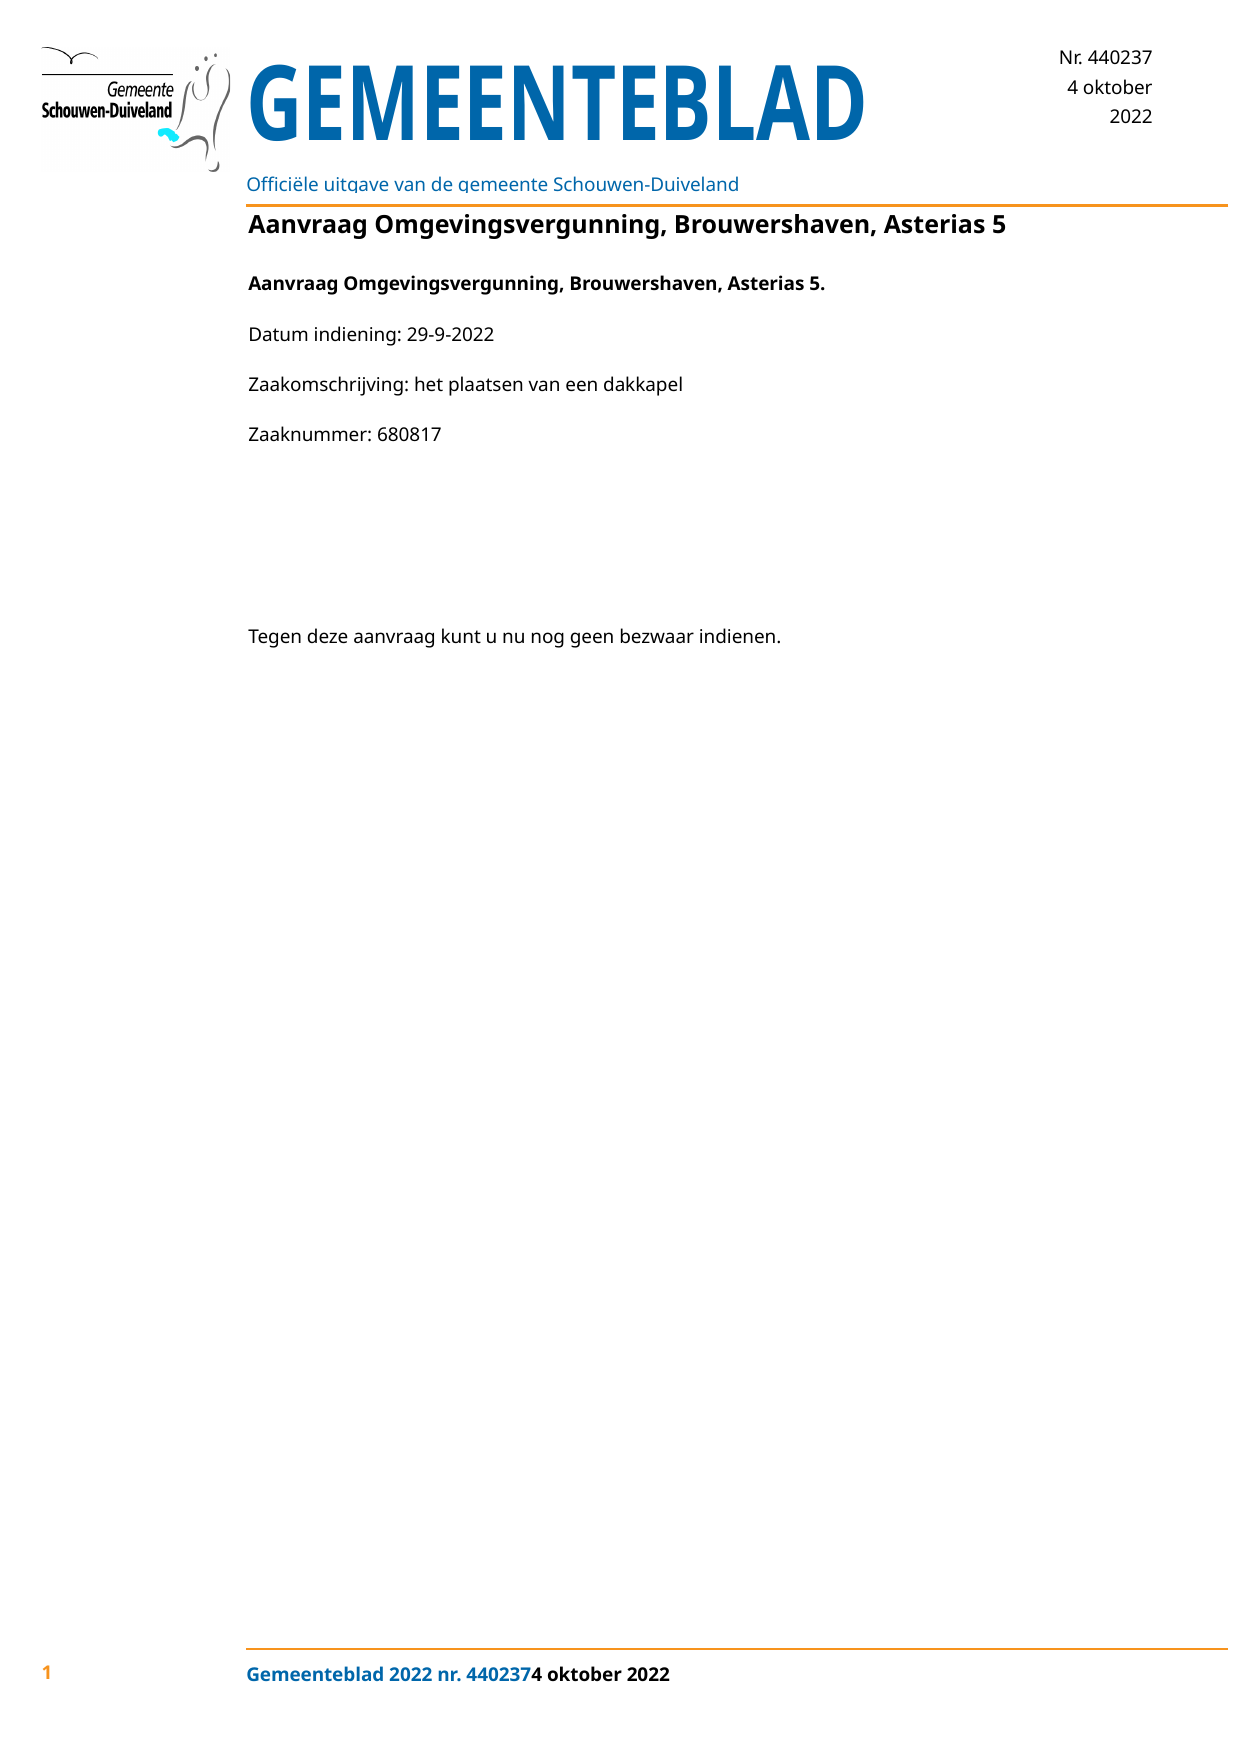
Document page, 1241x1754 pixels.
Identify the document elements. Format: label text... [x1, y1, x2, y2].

text Zaakomschrijving: het plaatsen van een dakkapel [248, 371, 1152, 397]
picture [41, 47, 231, 172]
text Tegen deze aanvraag kunt u nu nog geen bezwaar indienen. [248, 623, 1152, 649]
text Datum indiening: 29-9-2022 [248, 321, 1152, 346]
text Aanvraag Omgevingsvergunning, Brouwershaven, Asterias 5. [248, 270, 1152, 296]
text Zaaknummer: 680817 [248, 422, 1152, 447]
text Aanvraag Omgevingsvergunning, Brouwershaven, Asterias 5 [248, 207, 1152, 241]
